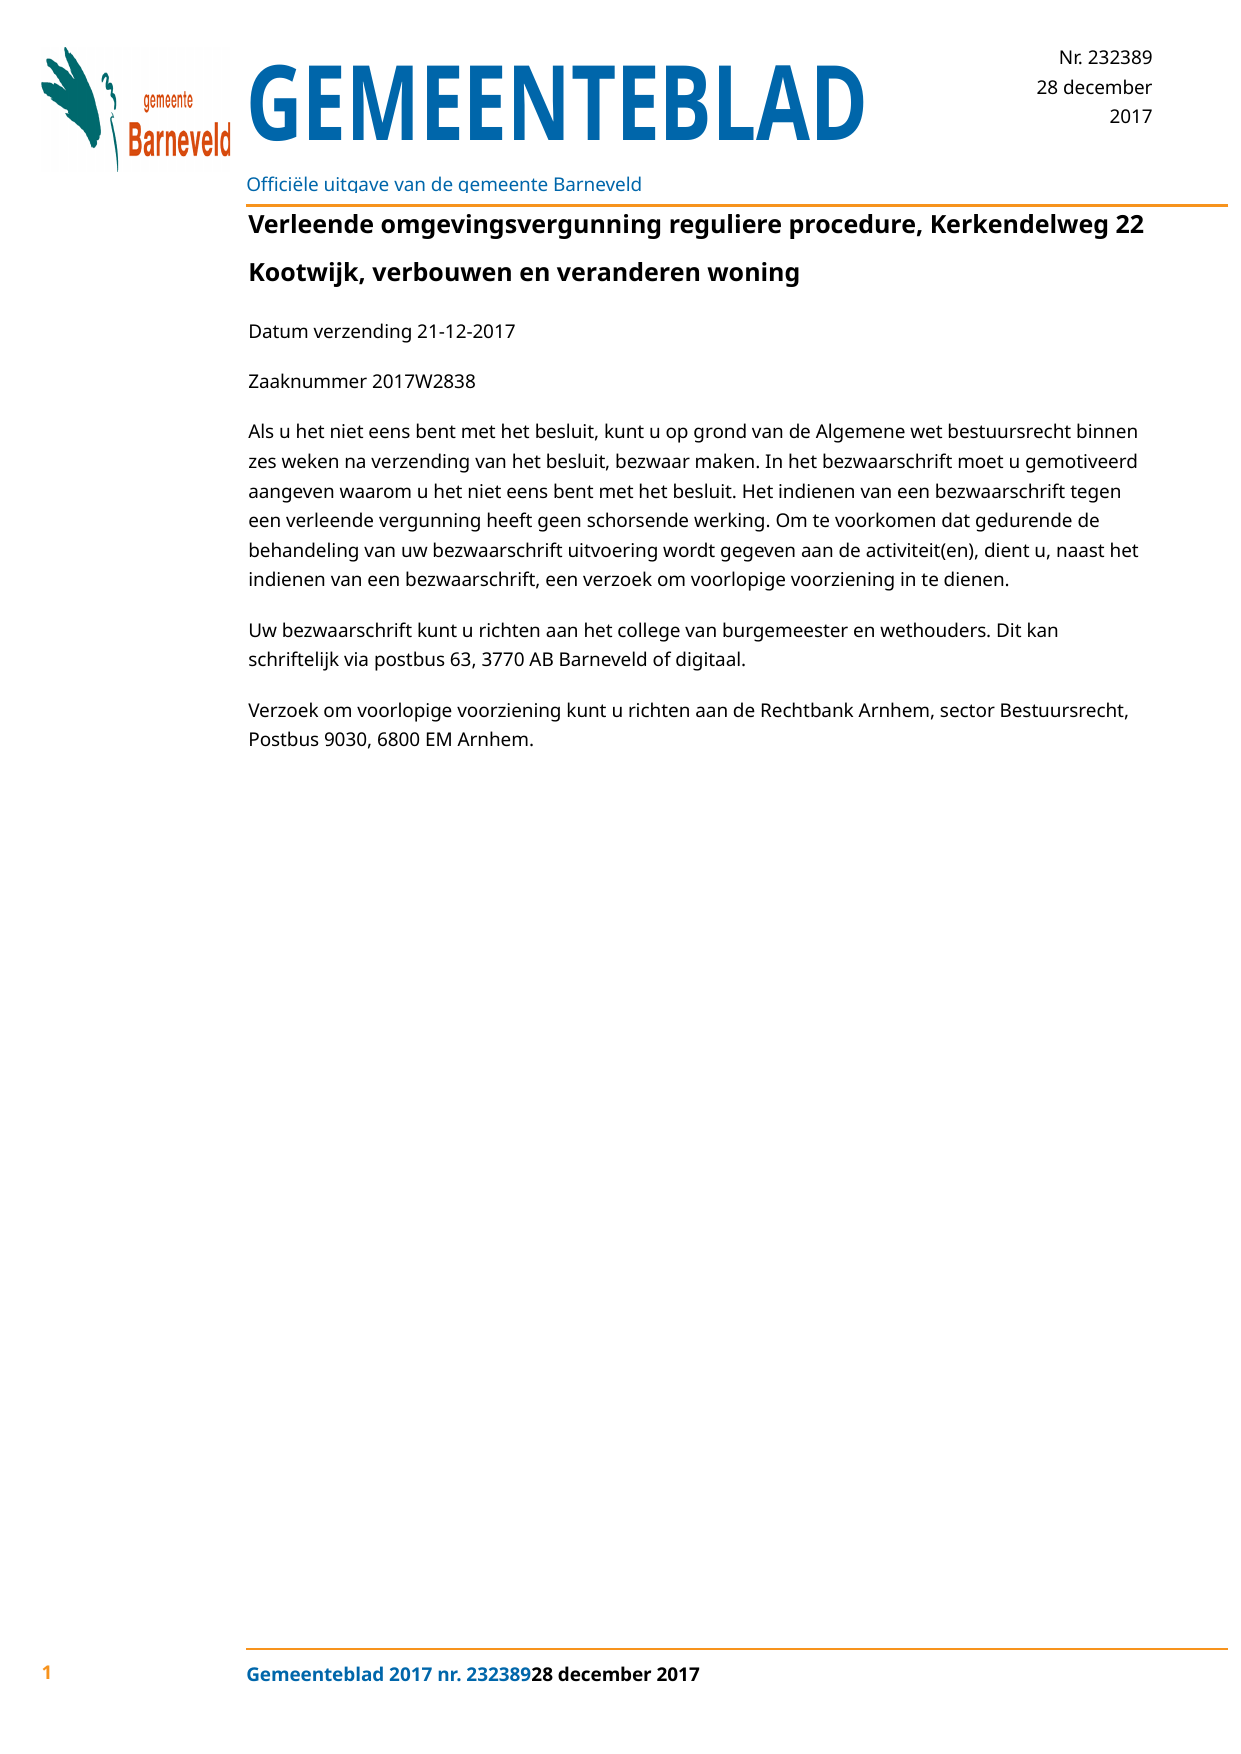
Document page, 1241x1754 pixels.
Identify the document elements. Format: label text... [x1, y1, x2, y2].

text Uw bezwaarschrift kunt u richten aan het college van burgemeester en wethouders. Dit kan schriftelijk via postbus 63, 3770 AB Barneveld of digitaal. [248, 617, 1152, 672]
text Verzoek om voorlopige voorziening kunt u richten aan de Rechtbank Arnhem, sector Bestuursrecht, Postbus 9030, 6800 EM Arnhem. [248, 697, 1152, 752]
text Verleende omgevingsvergunning reguliere procedure, Kerkendelweg 22 Kootwijk, verbouwen en veranderen woning [248, 207, 1152, 288]
text Als u het niet eens bent met het besluit, kunt u op grond van de Algemene wet bestuursrecht binnen zes weken na verzending van het besluit, bezwaar maken. In het bezwaarschrift moet u gemotiveerd aangeven waarom u het niet eens bent met het besluit. Het indienen van een bezwaarschrift tegen een verleende vergunning heeft geen schorsende werking. Om te voorkomen dat gedurende de behandeling van uw bezwaarschrift uitvoering wordt gegeven aan de activiteit(en), dient u, naast het indienen van een bezwaarschrift, een verzoek om voorlopige voorziening in te dienen. [248, 419, 1152, 592]
text Datum verzending 21-12-2017 [248, 318, 1152, 344]
text Zaaknummer 2017W2838 [248, 368, 1152, 394]
picture [41, 47, 231, 172]
